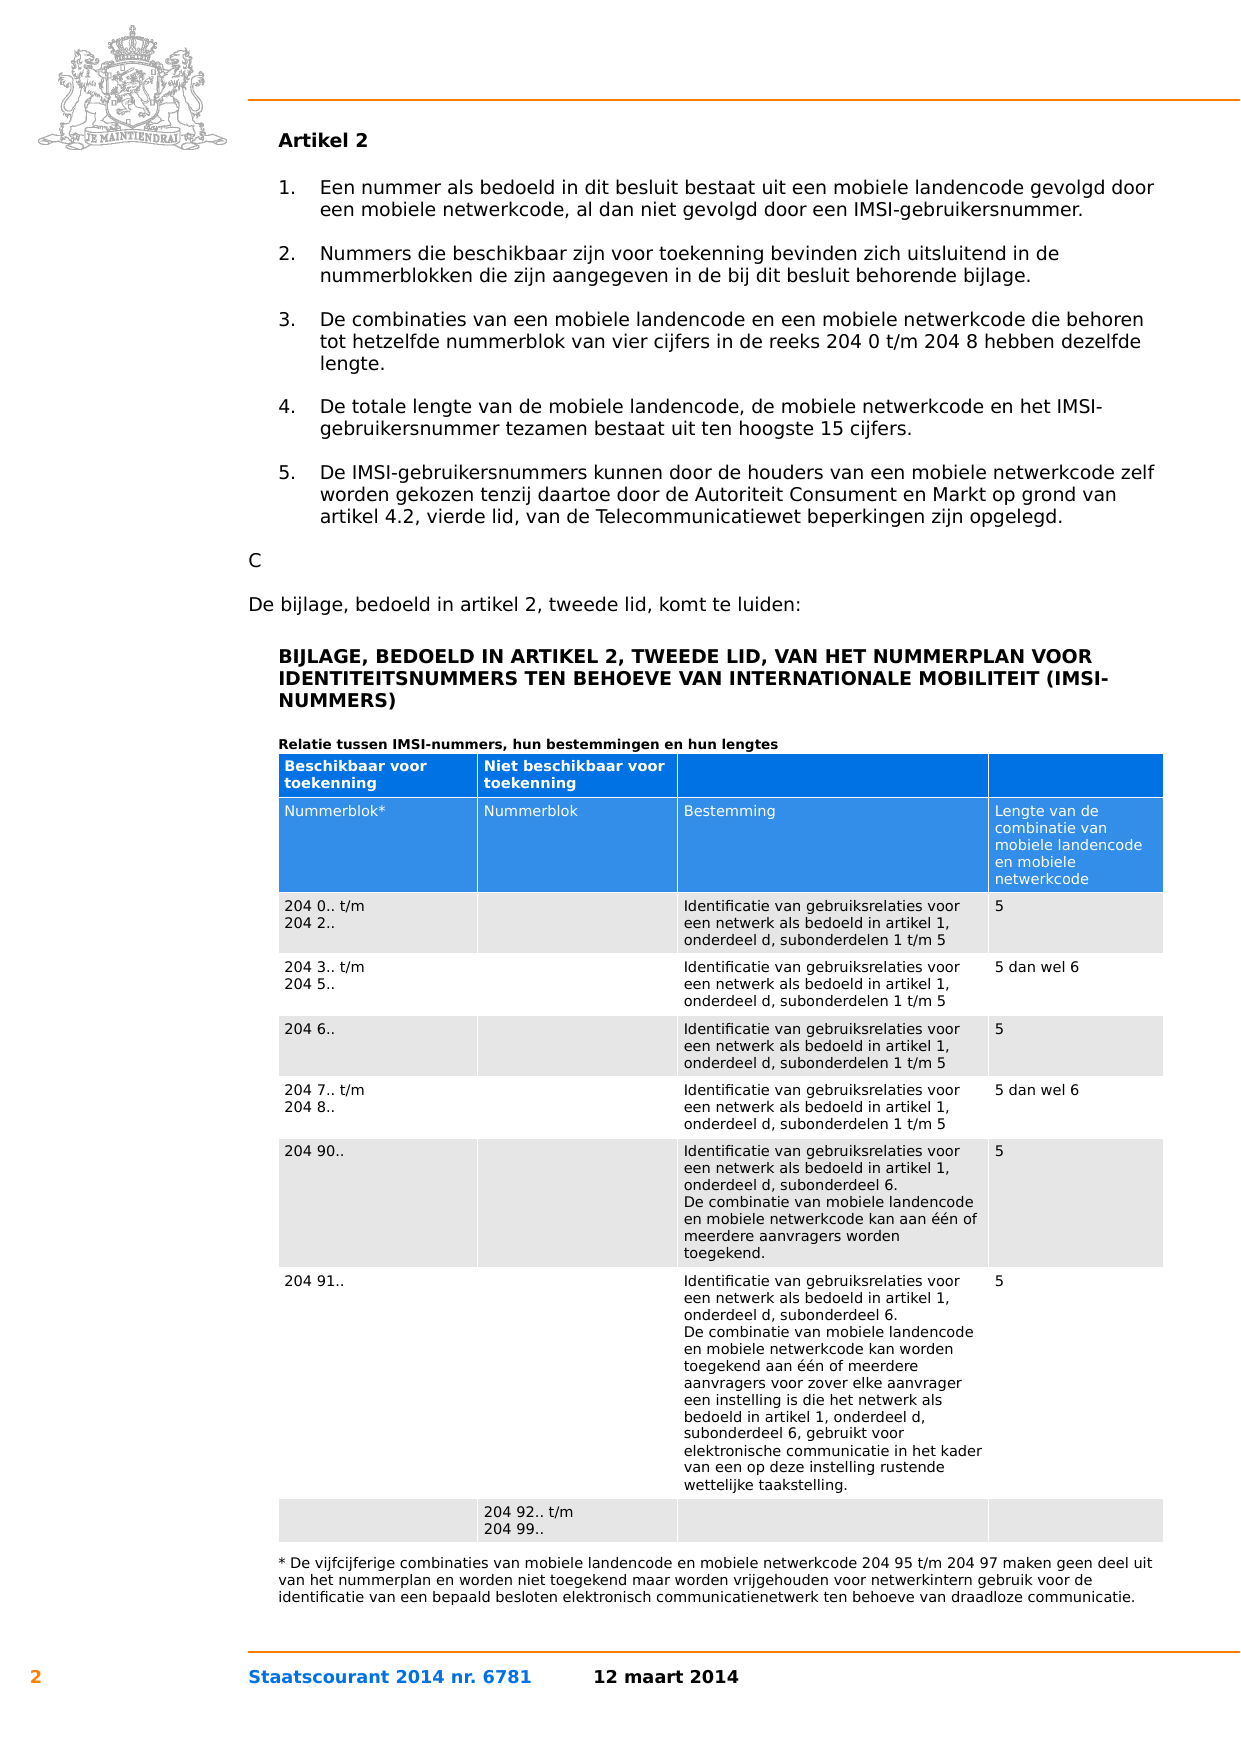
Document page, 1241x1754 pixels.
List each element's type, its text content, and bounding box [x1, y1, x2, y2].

table_cell Identificatie van gebruiksrelaties voor een netwerk als bedoeld in artikel 1, onderdeel d, subonderdelen 1 t/m 5 [678, 955, 988, 1015]
table_cell [478, 1268, 677, 1498]
table_cell Niet beschikbaar voor toekenning [478, 754, 677, 797]
table_cell 204 91.. [279, 1268, 477, 1498]
text 3. De combinaties van een mobiele landencode en een mobiele netwerkcode die behoren tot hetzelfde nummerblok van vier cijfers in de reeks 204 0 t/m 204 8 hebben dezelfde lengte. [278, 308, 1163, 374]
table_cell [478, 1016, 677, 1076]
table_cell * De vijfcijferige combinaties van mobiele landencode en mobiele netwerkcode 204 95 t/m 204 97 maken geen deel uit van het nummerplan en worden niet toegekend maar worden vrijgehouden voor netwerkintern gebruik voor de identificatie van een bepaald besloten elektronisch communicatienetwerk ten behoeve van draadloze communicatie. [278, 1544, 1163, 1606]
table_cell [478, 893, 677, 953]
table_cell 5 [989, 1016, 1163, 1076]
text 5. De IMSI-gebruikersnummers kunnen door de houders van een mobiele netwerkcode zelf worden gekozen tenzij daartoe door de Autoriteit Consument en Markt op grond van artikel 4.2, vierde lid, van de Telecommunicatiewet beperkingen zijn opgelegd. [278, 462, 1163, 528]
table_cell 204 92.. t/m 204 99.. [478, 1499, 677, 1542]
table_cell Identificatie van gebruiksrelaties voor een netwerk als bedoeld in artikel 1, onderdeel d, subonderdelen 1 t/m 5 [678, 1016, 988, 1076]
table_cell Identificatie van gebruiksrelaties voor een netwerk als bedoeld in artikel 1, onderdeel d, subonderdeel 6. De combinatie van mobiele landencode en mobiele netwerkcode kan aan één of meerdere aanvragers worden toegekend. [678, 1139, 988, 1267]
text 4. De totale lengte van de mobiele landencode, de mobiele netwerkcode en het IMSI-gebruikersnummer tezamen bestaat uit ten hoogste 15 cijfers. [278, 396, 1163, 440]
table_cell 5 [989, 1139, 1163, 1267]
table_cell Nummerblok* [279, 798, 477, 892]
text 1. Een nummer als bedoeld in dit besluit bestaat uit een mobiele landencode gevolgd door een mobiele netwerkcode, al dan niet gevolgd door een IMSI-gebruikersnummer. [278, 177, 1163, 221]
table_cell 5 dan wel 6 [989, 1077, 1163, 1138]
table_cell 5 [989, 1268, 1163, 1498]
text C [248, 550, 1163, 572]
table_cell 5 dan wel 6 [989, 955, 1163, 1015]
table_cell 204 6.. [279, 1016, 477, 1076]
table_cell Identificatie van gebruiksrelaties voor een netwerk als bedoeld in artikel 1, onderdeel d, subonderdeel 6. De combinatie van mobiele landencode en mobiele netwerkcode kan worden toegekend aan één of meerdere aanvragers voor zover elke aanvrager een instelling is die het netwerk als bedoeld in artikel 1, onderdeel d, subonderdeel 6, gebruikt voor elektronische communicatie in het kader van een op deze instelling rustende wettelijke taakstelling. [678, 1268, 988, 1498]
table_cell [478, 1139, 677, 1267]
subtitle BIJLAGE, BEDOELD IN ARTIKEL 2, TWEEDE LID, VAN HET NUMMERPLAN VOOR IDENTITEITSNUMMERS TEN BEHOEVE VAN INTERNATIONALE MOBILITEIT (IMSI-NUMMERS) [278, 646, 1163, 712]
table_cell Identificatie van gebruiksrelaties voor een netwerk als bedoeld in artikel 1, onderdeel d, subonderdelen 1 t/m 5 [678, 1077, 988, 1138]
table_cell Identificatie van gebruiksrelaties voor een netwerk als bedoeld in artikel 1, onderdeel d, subonderdelen 1 t/m 5 [678, 893, 988, 953]
table_cell 204 90.. [279, 1139, 477, 1267]
table_cell [989, 754, 1163, 797]
table_cell Bestemming [678, 798, 988, 892]
table_cell [478, 1077, 677, 1138]
table_header Relatie tussen IMSI-nummers, hun bestemmingen en hun lengtes [278, 737, 1163, 752]
table_cell Beschikbaar voor toekenning [279, 754, 477, 797]
table_cell [478, 955, 677, 1015]
table_cell [678, 754, 988, 797]
table_cell [279, 1499, 477, 1542]
table_cell 204 0.. t/m 204 2.. [279, 893, 477, 953]
text De bijlage, bedoeld in artikel 2, tweede lid, komt te luiden: [248, 594, 1163, 616]
table_cell 204 3.. t/m 204 5.. [279, 955, 477, 1015]
table_cell Lengte van de combinatie van mobiele landencode en mobiele netwerkcode [989, 798, 1163, 892]
subtitle Artikel 2 [278, 130, 1163, 152]
table_cell [989, 1499, 1163, 1542]
text 2. Nummers die beschikbaar zijn voor toekenning bevinden zich uitsluitend in de nummerblokken die zijn aangegeven in de bij dit besluit behorende bijlage. [278, 243, 1163, 287]
table_cell 204 7.. t/m 204 8.. [279, 1077, 477, 1138]
table_cell [678, 1499, 988, 1542]
table_cell 5 [989, 893, 1163, 953]
picture [38, 25, 227, 150]
table_cell Nummerblok [478, 798, 677, 892]
